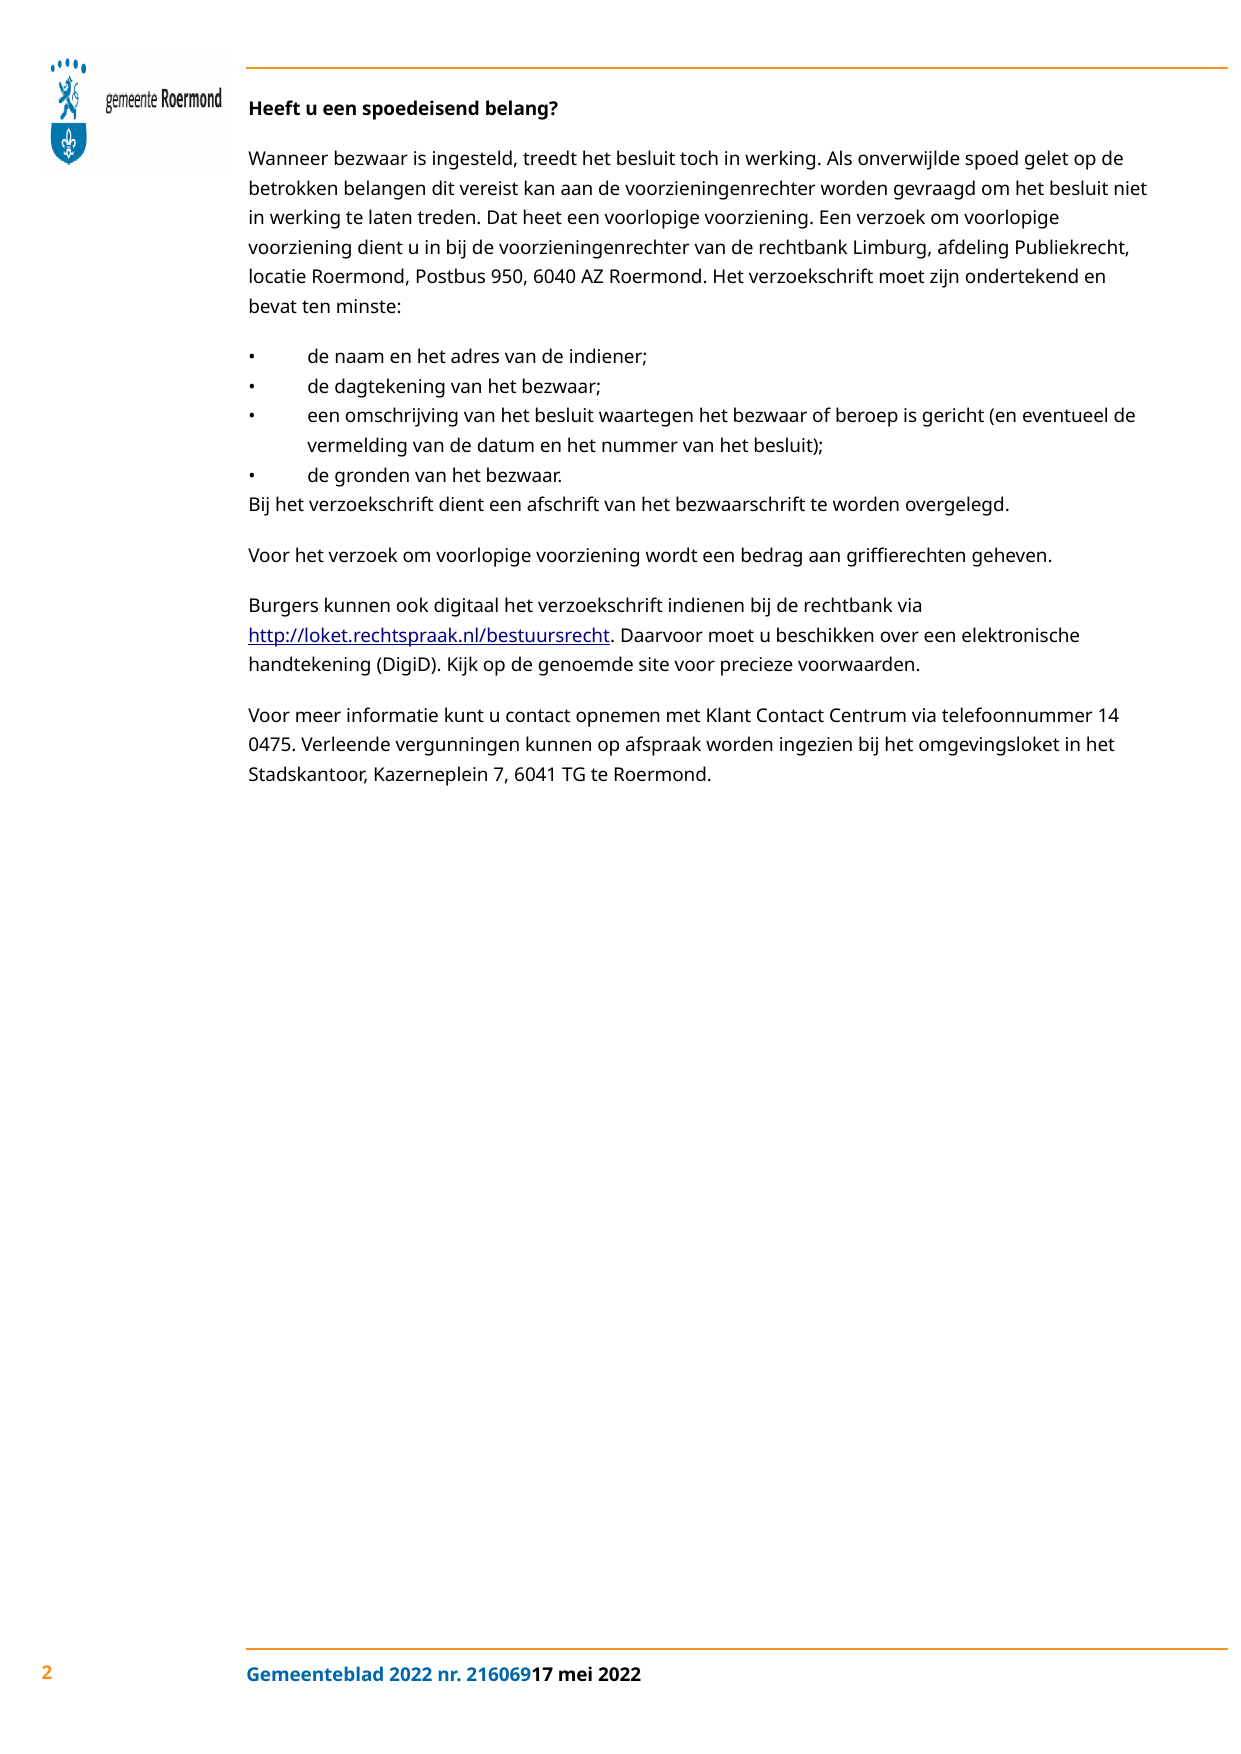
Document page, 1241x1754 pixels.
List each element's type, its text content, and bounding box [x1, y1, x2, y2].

list de dagtekening van het bezwaar; [248, 373, 1152, 399]
picture [41, 47, 231, 172]
text Wanneer bezwaar is ingesteld, treedt het besluit toch in werking. Als onverwijlde spoed gelet op de betrokken belangen dit vereist kan aan de voorzieningenrechter worden gevraagd om het besluit niet in werking te laten treden. Dat heet een voorlopige voorziening. Een verzoek om voorlopige voorziening dient u in bij de voorzieningenrechter van de rechtbank Limburg, afdeling Publiekrecht, locatie Roermond, Postbus 950, 6040 AZ Roermond. Het verzoekschrift moet zijn ondertekend en bevat ten minste: [248, 145, 1152, 319]
text Burgers kunnen ook digitaal het verzoekschrift indienen bij de rechtbank via http://loket.rechtspraak.nl/bestuursrecht. Daarvoor moet u beschikken over een elektronische handtekening (DigiD). Kijk op de genoemde site voor precieze voorwaarden. [248, 592, 1152, 677]
text Voor meer informatie kunt u contact opnemen met Klant Contact Centrum via telefoonnummer 14 0475. Verleende vergunningen kunnen op afspraak worden ingezien bij het omgevingsloket in het Stadskantoor, Kazerneplein 7, 6041 TG te Roermond. [248, 702, 1152, 787]
text Heeft u een spoedeisend belang? [248, 95, 1152, 121]
text Voor het verzoek om voorlopige voorziening wordt een bedrag aan griffierechten geheven. [248, 542, 1152, 568]
list de naam en het adres van de indiener; [248, 343, 1152, 369]
text Bij het verzoekschrift dient een afschrift van het bezwaarschrift te worden overgelegd. [248, 491, 1152, 517]
list een omschrijving van het besluit waartegen het bezwaar of beroep is gericht (en eventueel de vermelding van de datum en het nummer van het besluit); [248, 403, 1152, 458]
list de gronden van het bezwaar. [248, 462, 1152, 488]
